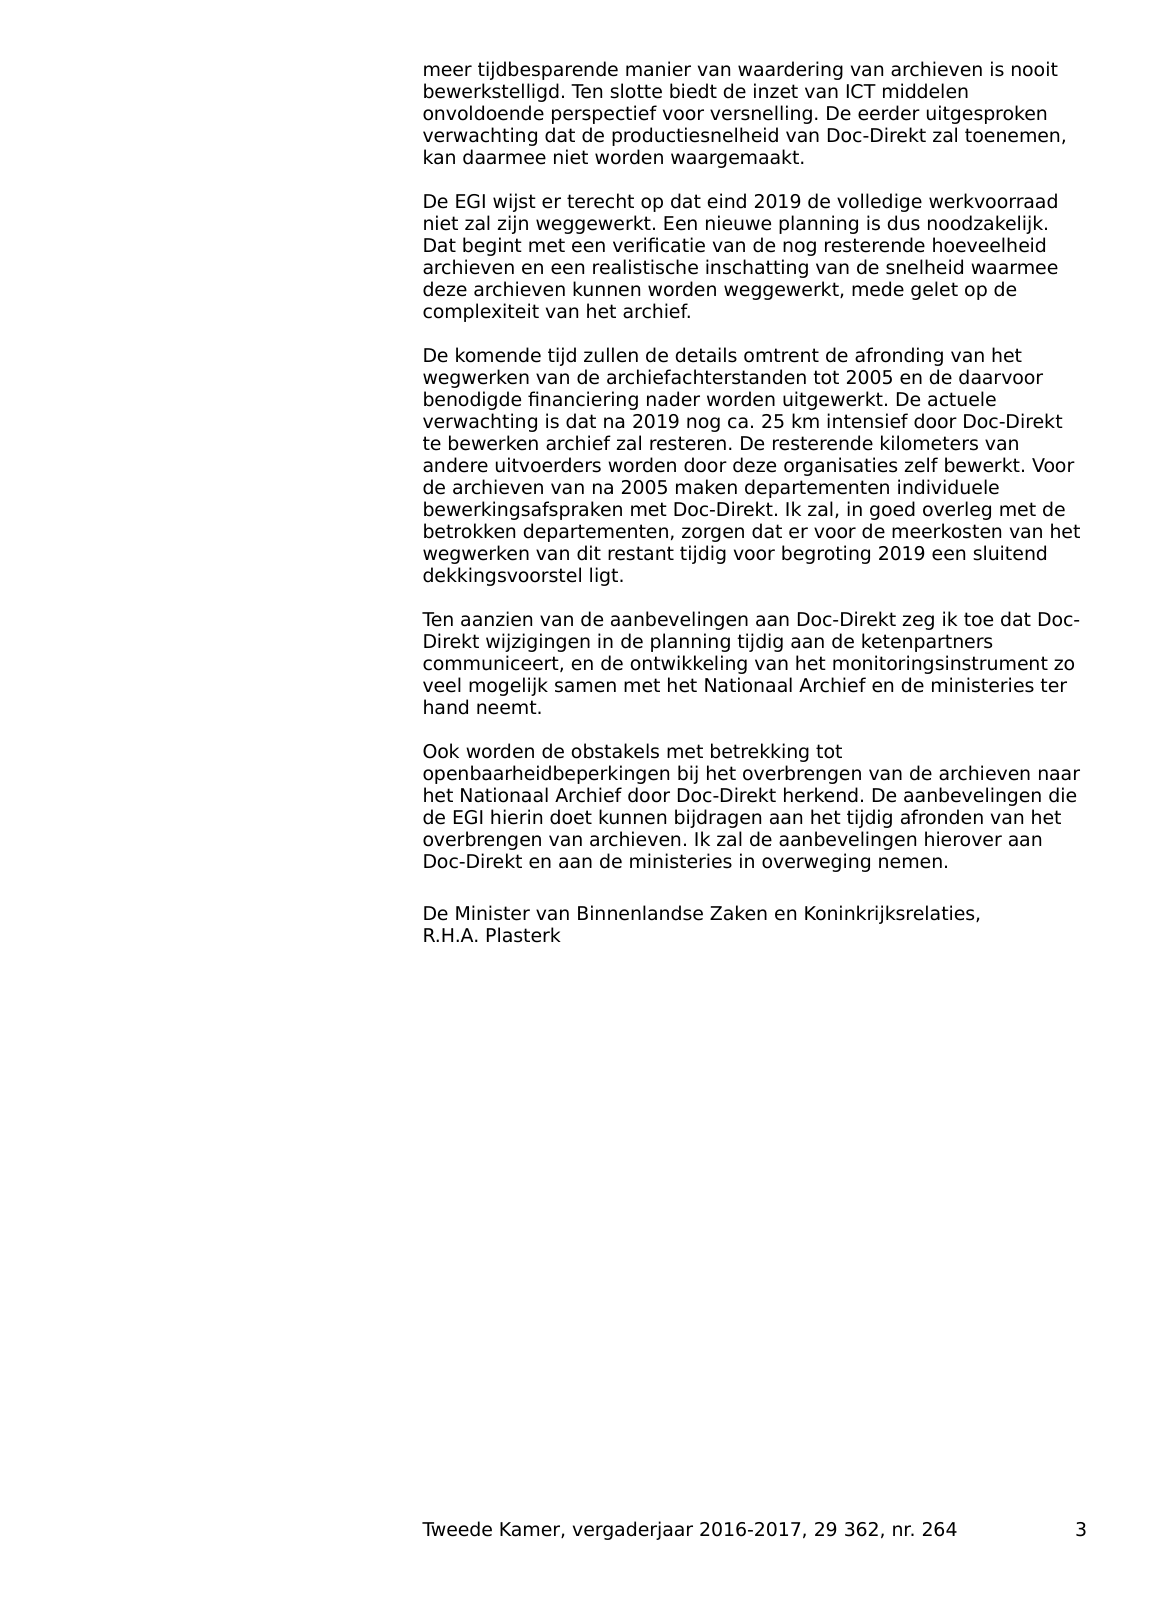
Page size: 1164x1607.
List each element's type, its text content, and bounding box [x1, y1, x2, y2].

text De EGI wijst er terecht op dat eind 2019 de volledige werkvoorraad niet zal zijn weggewerkt. Een nieuwe planning is dus noodzakelijk. Dat begint met een verificatie van de nog resterende hoeveelheid archieven en een realistische inschatting van de snelheid waarmee deze archieven kunnen worden weggewerkt, mede gelet op de complexiteit van het archief. [422, 191, 1087, 323]
text meer tijdbesparende manier van waardering van archieven is nooit bewerkstelligd. Ten slotte biedt de inzet van ICT middelen onvoldoende perspectief voor versnelling. De eerder uitgesproken verwachting dat de productiesnelheid van Doc-Direkt zal toenemen, kan daarmee niet worden waargemaakt. [422, 59, 1087, 169]
text De Minister van Binnenlandse Zaken en Koninkrijksrelaties, R.H.A. Plasterk [422, 903, 1087, 947]
text Ook worden de obstakels met betrekking tot openbaarheidbeperkingen bij het overbrengen van de archieven naar het Nationaal Archief door Doc-Direkt herkend. De aanbevelingen die de EGI hierin doet kunnen bijdragen aan het tijdig afronden van het overbrengen van archieven. Ik zal de aanbevelingen hierover aan Doc-Direkt en aan de ministeries in overweging nemen. [422, 741, 1087, 873]
text Ten aanzien van de aanbevelingen aan Doc-Direkt zeg ik toe dat Doc-Direkt wijzigingen in de planning tijdig aan de ketenpartners communiceert, en de ontwikkeling van het monitoringsinstrument zo veel mogelijk samen met het Nationaal Archief en de ministeries ter hand neemt. [422, 609, 1087, 719]
text De komende tijd zullen de details omtrent de afronding van het wegwerken van de archiefachterstanden tot 2005 en de daarvoor benodigde financiering nader worden uitgewerkt. De actuele verwachting is dat na 2019 nog ca. 25 km intensief door Doc-Direkt te bewerken archief zal resteren. De resterende kilometers van andere uitvoerders worden door deze organisaties zelf bewerkt. Voor de archieven van na 2005 maken departementen individuele bewerkingsafspraken met Doc-Direkt. Ik zal, in goed overleg met de betrokken departementen, zorgen dat er voor de meerkosten van het wegwerken van dit restant tijdig voor begroting 2019 een sluitend dekkingsvoorstel ligt. [422, 345, 1087, 587]
